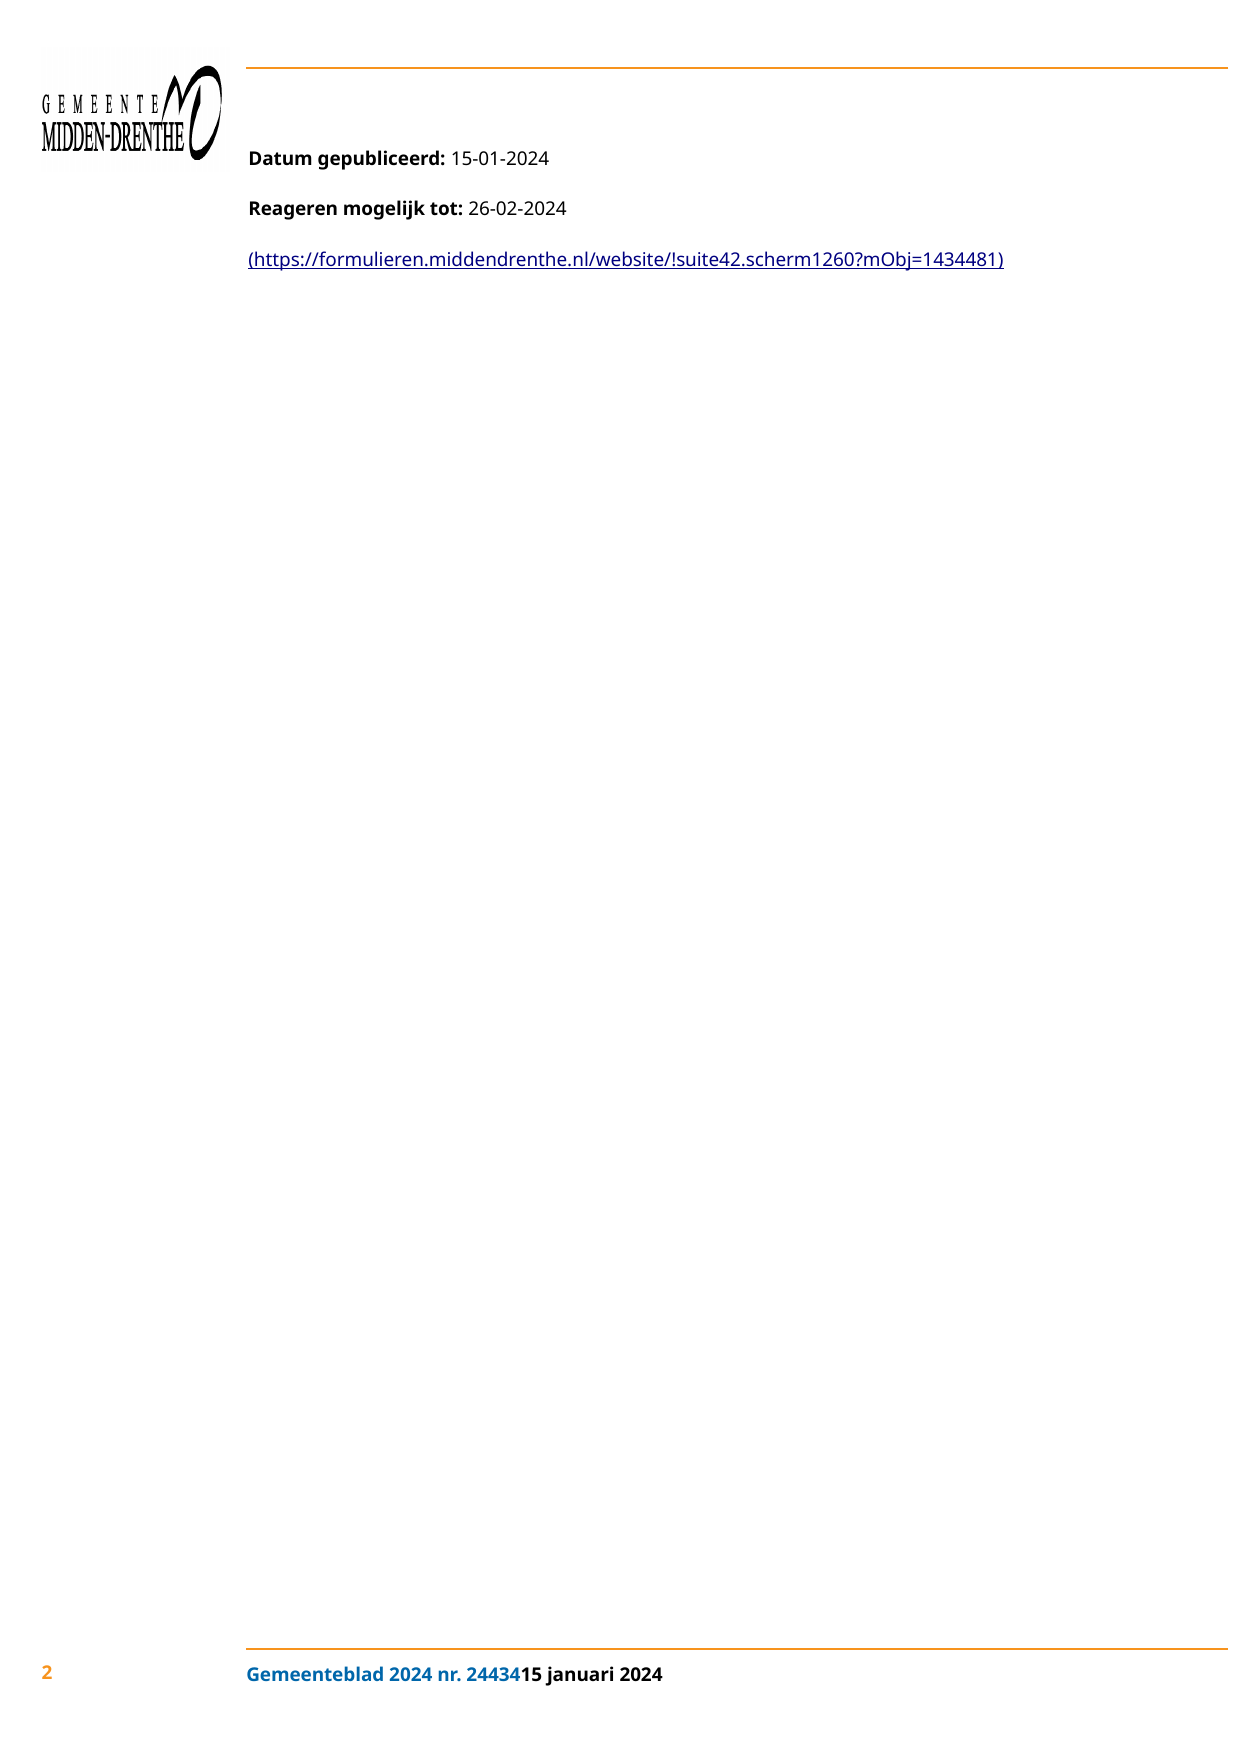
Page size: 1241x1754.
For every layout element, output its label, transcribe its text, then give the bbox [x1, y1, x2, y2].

text Datum gepubliceerd: 15-01-2024 [248, 145, 1152, 171]
text Reageren mogelijk tot: 26-02-2024 [248, 196, 1152, 221]
text (https://formulieren.middendrenthe.nl/website/!suite42.scherm1260?mObj=1434481) [248, 246, 1152, 272]
picture [41, 47, 231, 172]
